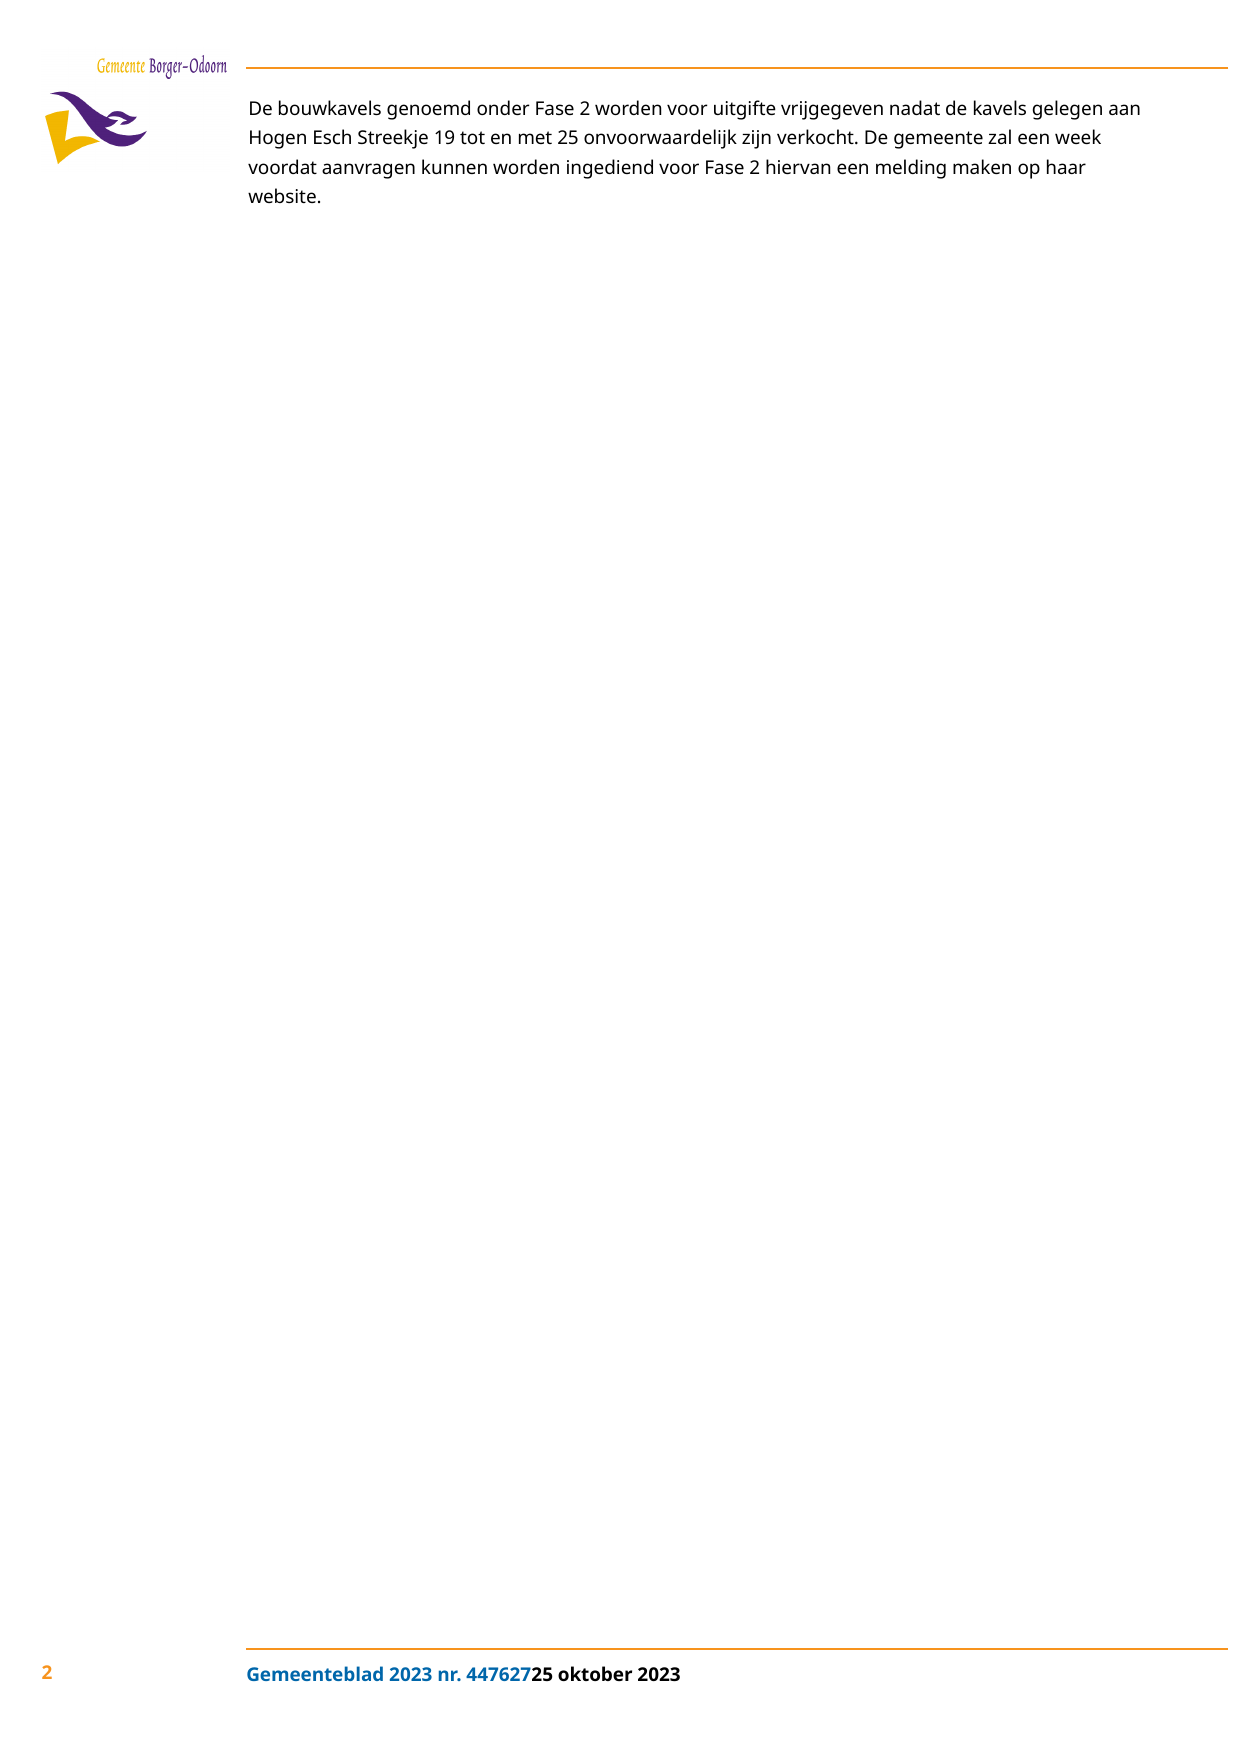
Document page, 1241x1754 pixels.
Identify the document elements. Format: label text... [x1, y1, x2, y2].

picture [41, 47, 231, 172]
text De bouwkavels genoemd onder Fase 2 worden voor uitgifte vrijgegeven nadat de kavels gelegen aan Hogen Esch Streekje 19 tot en met 25 onvoorwaardelijk zijn verkocht. De gemeente zal een week voordat aanvragen kunnen worden ingediend voor Fase 2 hiervan een melding maken op haar website. [248, 95, 1152, 209]
